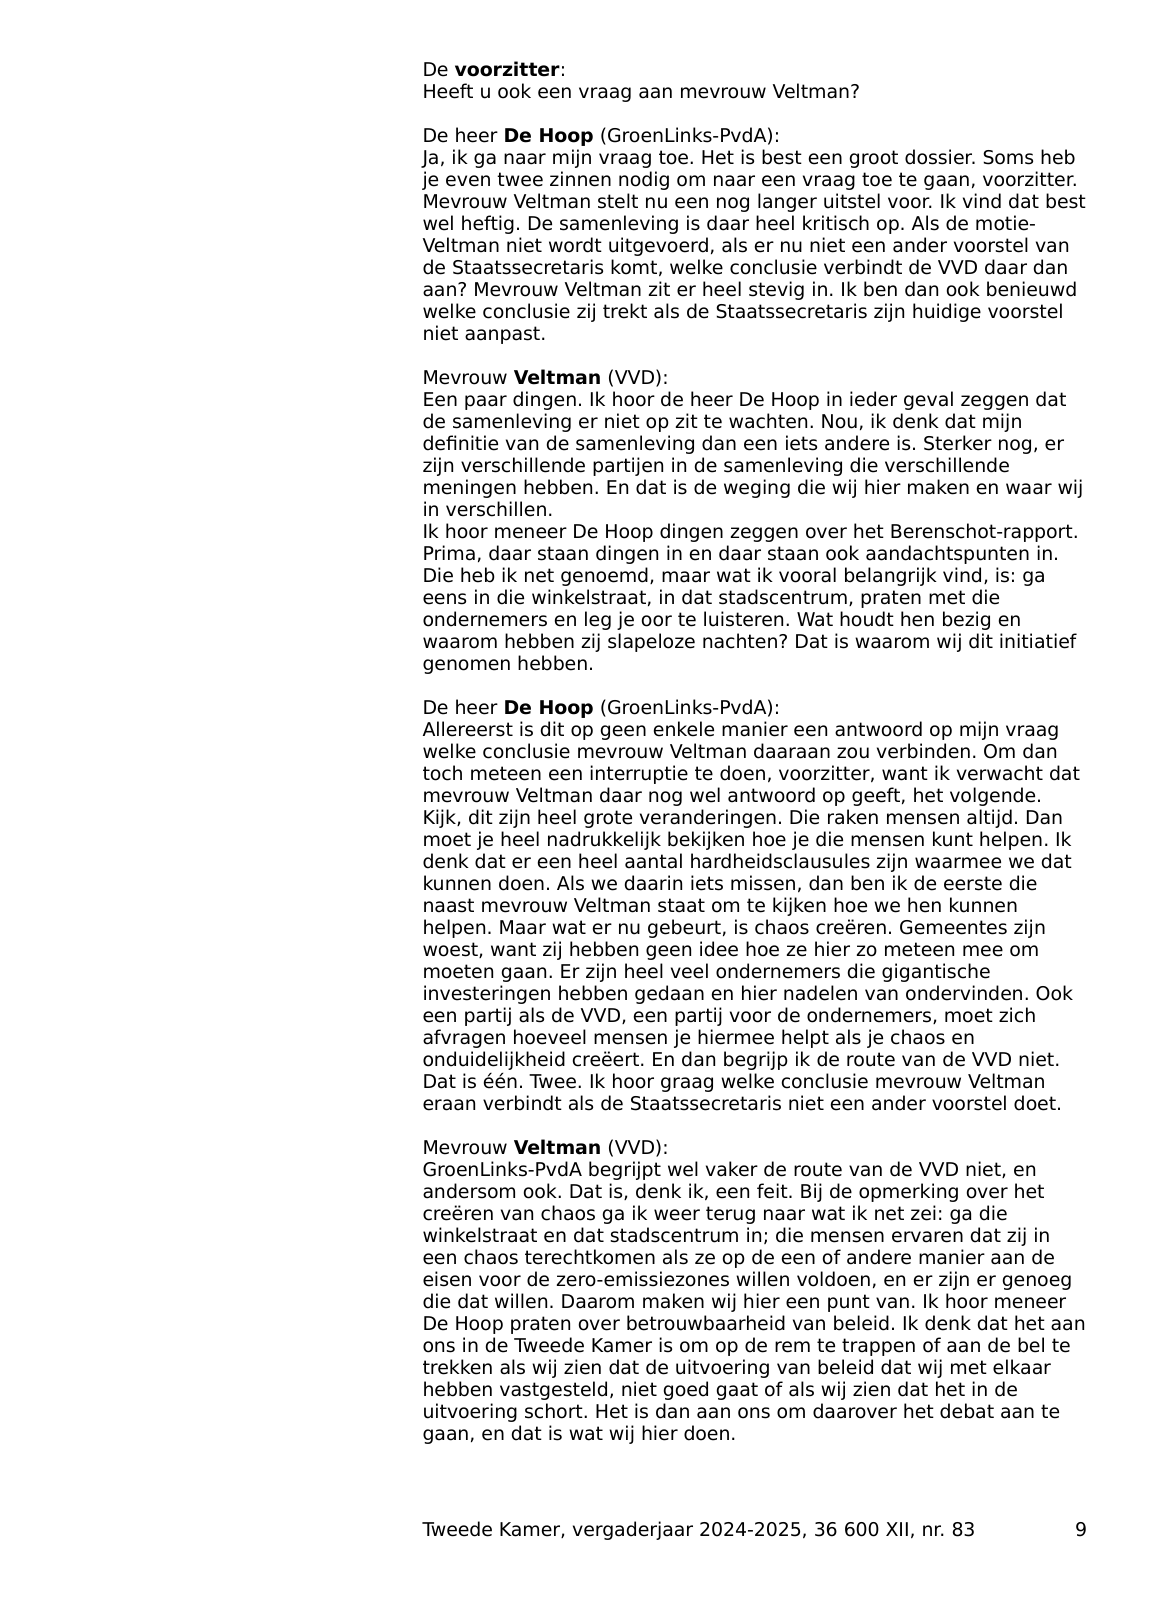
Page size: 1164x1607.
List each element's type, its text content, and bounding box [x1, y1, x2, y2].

text GroenLinks-PvdA begrijpt wel vaker de route van de VVD niet, en andersom ook. Dat is, denk ik, een feit. Bij de opmerking over het creëren van chaos ga ik weer terug naar wat ik net zei: ga die winkelstraat en dat stadscentrum in; die mensen ervaren dat zij in een chaos terechtkomen als ze op de een of andere manier aan de eisen voor de zero-emissiezones willen voldoen, en er zijn er genoeg die dat willen. Daarom maken wij hier een punt van. Ik hoor meneer De Hoop praten over betrouwbaarheid van beleid. Ik denk dat het aan ons in de Tweede Kamer is om op de rem te trappen of aan de bel te trekken als wij zien dat de uitvoering van beleid dat wij met elkaar hebben vastgesteld, niet goed gaat of als wij zien dat het in de uitvoering schort. Het is dan aan ons om daarover het debat aan te gaan, en dat is wat wij hier doen. [422, 1159, 1087, 1444]
text De voorzitter: [422, 59, 1087, 81]
text Ik hoor meneer De Hoop dingen zeggen over het Berenschot-rapport. Prima, daar staan dingen in en daar staan ook aandachtspunten in. Die heb ik net genoemd, maar wat ik vooral belangrijk vind, is: ga eens in die winkelstraat, in dat stadscentrum, praten met die ondernemers en leg je oor te luisteren. Wat houdt hen bezig en waarom hebben zij slapeloze nachten? Dat is waarom wij dit initiatief genomen hebben. [422, 521, 1087, 675]
text Mevrouw Veltman stelt nu een nog langer uitstel voor. Ik vind dat best wel heftig. De samenleving is daar heel kritisch op. Als de motie-Veltman niet wordt uitgevoerd, als er nu niet een ander voorstel van de Staatssecretaris komt, welke conclusie verbindt de VVD daar dan aan? Mevrouw Veltman zit er heel stevig in. Ik ben dan ook benieuwd welke conclusie zij trekt als de Staatssecretaris zijn huidige voorstel niet aanpast. [422, 191, 1087, 345]
text Een paar dingen. Ik hoor de heer De Hoop in ieder geval zeggen dat de samenleving er niet op zit te wachten. Nou, ik denk dat mijn definitie van de samenleving dan een iets andere is. Sterker nog, er zijn verschillende partijen in de samenleving die verschillende meningen hebben. En dat is de weging die wij hier maken en waar wij in verschillen. [422, 389, 1087, 521]
text Mevrouw Veltman (VVD): [422, 1137, 1087, 1159]
text De heer De Hoop (GroenLinks-PvdA): [422, 125, 1087, 147]
text Ja, ik ga naar mijn vraag toe. Het is best een groot dossier. Soms heb je even twee zinnen nodig om naar een vraag toe te gaan, voorzitter. [422, 147, 1087, 191]
text Allereerst is dit op geen enkele manier een antwoord op mijn vraag welke conclusie mevrouw Veltman daaraan zou verbinden. Om dan toch meteen een interruptie te doen, voorzitter, want ik verwacht dat mevrouw Veltman daar nog wel antwoord op geeft, het volgende. Kijk, dit zijn heel grote veranderingen. Die raken mensen altijd. Dan moet je heel nadrukkelijk bekijken hoe je die mensen kunt helpen. Ik denk dat er een heel aantal hardheidsclausules zijn waarmee we dat kunnen doen. Als we daarin iets missen, dan ben ik de eerste die naast mevrouw Veltman staat om te kijken hoe we hen kunnen helpen. Maar wat er nu gebeurt, is chaos creëren. Gemeentes zijn woest, want zij hebben geen idee hoe ze hier zo meteen mee om moeten gaan. Er zijn heel veel ondernemers die gigantische investeringen hebben gedaan en hier nadelen van ondervinden. Ook een partij als de VVD, een partij voor de ondernemers, moet zich afvragen hoeveel mensen je hiermee helpt als je chaos en onduidelijkheid creëert. En dan begrijp ik de route van de VVD niet. Dat is één. Twee. Ik hoor graag welke conclusie mevrouw Veltman eraan verbindt als de Staatssecretaris niet een ander voorstel doet. [422, 719, 1087, 1115]
text Mevrouw Veltman (VVD): [422, 367, 1087, 389]
text De heer De Hoop (GroenLinks-PvdA): [422, 697, 1087, 719]
text Heeft u ook een vraag aan mevrouw Veltman? [422, 81, 1087, 103]
